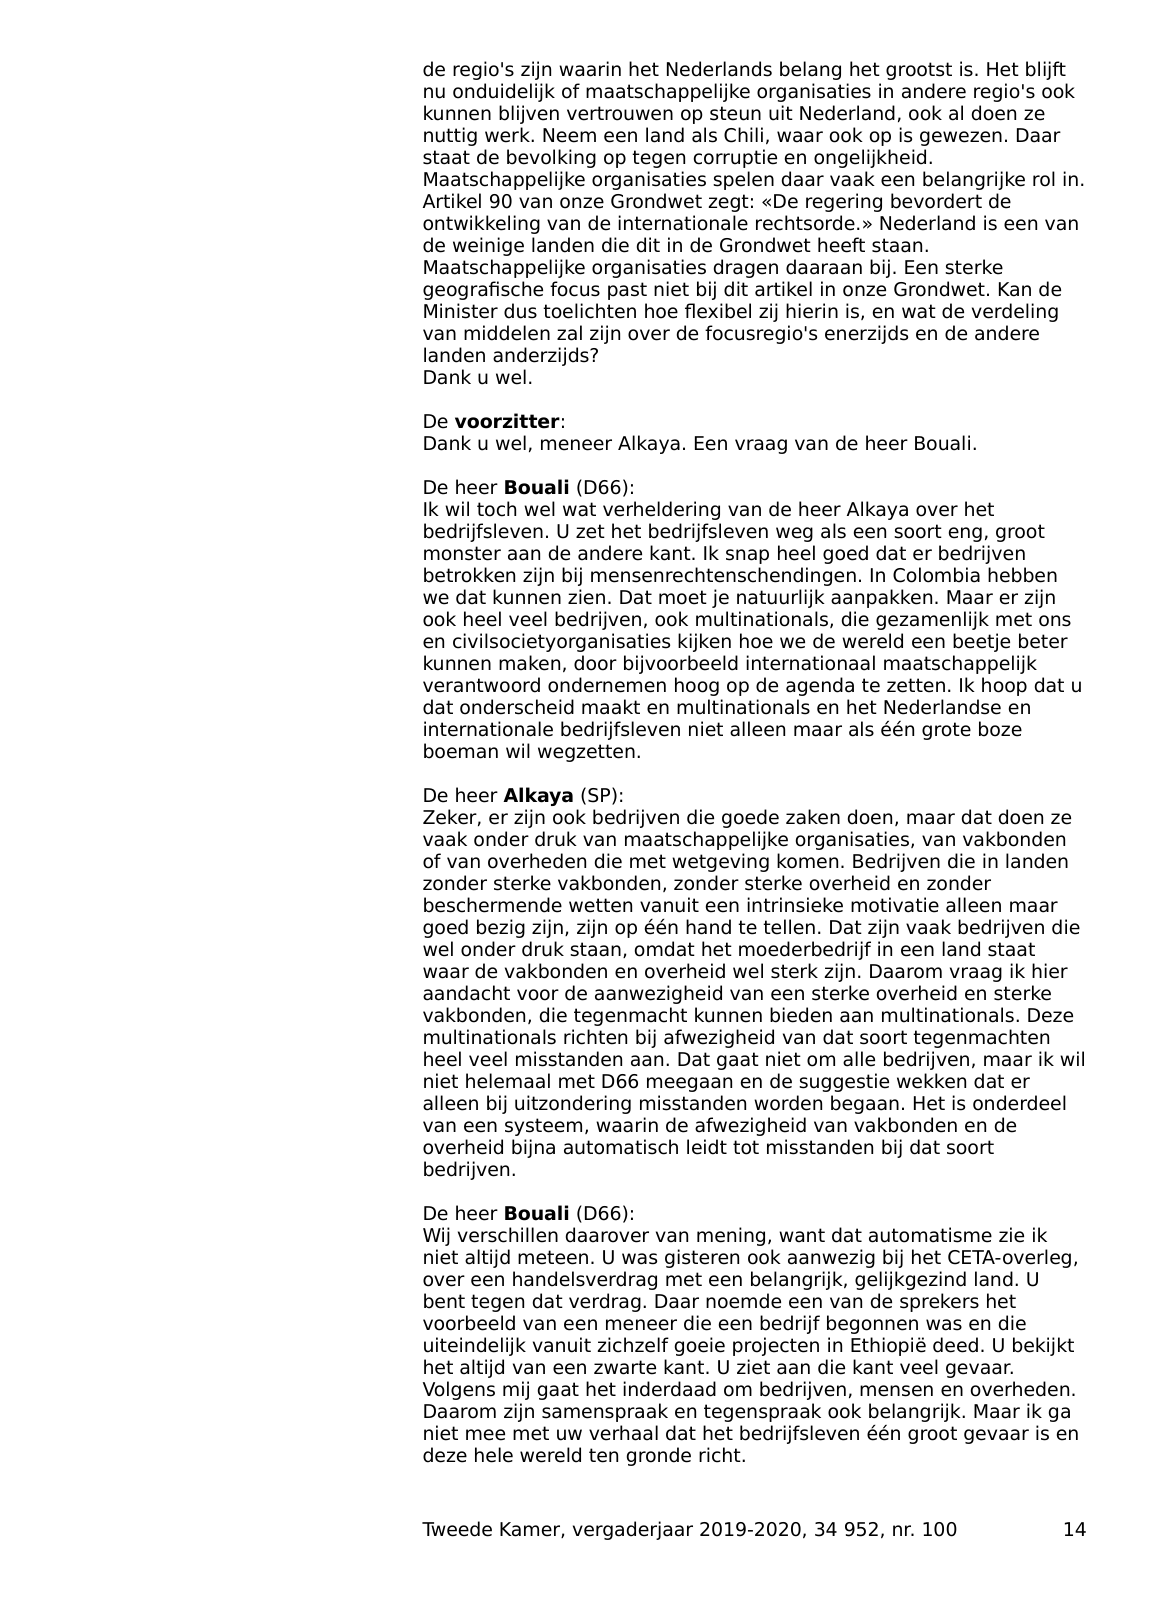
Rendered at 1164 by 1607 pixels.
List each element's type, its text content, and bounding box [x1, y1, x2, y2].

text de regio's zijn waarin het Nederlands belang het grootst is. Het blijft nu onduidelijk of maatschappelijke organisaties in andere regio's ook kunnen blijven vertrouwen op steun uit Nederland, ook al doen ze nuttig werk. Neem een land als Chili, waar ook op is gewezen. Daar staat de bevolking op tegen corruptie en ongelijkheid. Maatschappelijke organisaties spelen daar vaak een belangrijke rol in. Artikel 90 van onze Grondwet zegt: «De regering bevordert de ontwikkeling van de internationale rechtsorde.» Nederland is een van de weinige landen die dit in de Grondwet heeft staan. Maatschappelijke organisaties dragen daaraan bij. Een sterke geografische focus past niet bij dit artikel in onze Grondwet. Kan de Minister dus toelichten hoe flexibel zij hierin is, en wat de verdeling van middelen zal zijn over de focusregio's enerzijds en de andere landen anderzijds? [422, 59, 1087, 367]
text De heer Bouali (D66): [422, 1203, 1087, 1225]
text Wij verschillen daarover van mening, want dat automatisme zie ik niet altijd meteen. U was gisteren ook aanwezig bij het CETA-overleg, over een handelsverdrag met een belangrijk, gelijkgezind land. U bent tegen dat verdrag. Daar noemde een van de sprekers het voorbeeld van een meneer die een bedrijf begonnen was en die uiteindelijk vanuit zichzelf goeie projecten in Ethiopië deed. U bekijkt het altijd van een zwarte kant. U ziet aan die kant veel gevaar. Volgens mij gaat het inderdaad om bedrijven, mensen en overheden. Daarom zijn samenspraak en tegenspraak ook belangrijk. Maar ik ga niet mee met uw verhaal dat het bedrijfsleven één groot gevaar is en deze hele wereld ten gronde richt. [422, 1225, 1087, 1467]
text De voorzitter: [422, 411, 1087, 433]
text De heer Bouali (D66): [422, 477, 1087, 499]
text Dank u wel, meneer Alkaya. Een vraag van de heer Bouali. [422, 433, 1087, 455]
text Dank u wel. [422, 367, 1087, 389]
text Zeker, er zijn ook bedrijven die goede zaken doen, maar dat doen ze vaak onder druk van maatschappelijke organisaties, van vakbonden of van overheden die met wetgeving komen. Bedrijven die in landen zonder sterke vakbonden, zonder sterke overheid en zonder beschermende wetten vanuit een intrinsieke motivatie alleen maar goed bezig zijn, zijn op één hand te tellen. Dat zijn vaak bedrijven die wel onder druk staan, omdat het moederbedrijf in een land staat waar de vakbonden en overheid wel sterk zijn. Daarom vraag ik hier aandacht voor de aanwezigheid van een sterke overheid en sterke vakbonden, die tegenmacht kunnen bieden aan multinationals. Deze multinationals richten bij afwezigheid van dat soort tegenmachten heel veel misstanden aan. Dat gaat niet om alle bedrijven, maar ik wil niet helemaal met D66 meegaan en de suggestie wekken dat er alleen bij uitzondering misstanden worden begaan. Het is onderdeel van een systeem, waarin de afwezigheid van vakbonden en de overheid bijna automatisch leidt tot misstanden bij dat soort bedrijven. [422, 807, 1087, 1181]
text De heer Alkaya (SP): [422, 785, 1087, 807]
text Ik wil toch wel wat verheldering van de heer Alkaya over het bedrijfsleven. U zet het bedrijfsleven weg als een soort eng, groot monster aan de andere kant. Ik snap heel goed dat er bedrijven betrokken zijn bij mensenrechtenschendingen. In Colombia hebben we dat kunnen zien. Dat moet je natuurlijk aanpakken. Maar er zijn ook heel veel bedrijven, ook multinationals, die gezamenlijk met ons en civilsocietyorganisaties kijken hoe we de wereld een beetje beter kunnen maken, door bijvoorbeeld internationaal maatschappelijk verantwoord ondernemen hoog op de agenda te zetten. Ik hoop dat u dat onderscheid maakt en multinationals en het Nederlandse en internationale bedrijfsleven niet alleen maar als één grote boze boeman wil wegzetten. [422, 499, 1087, 763]
